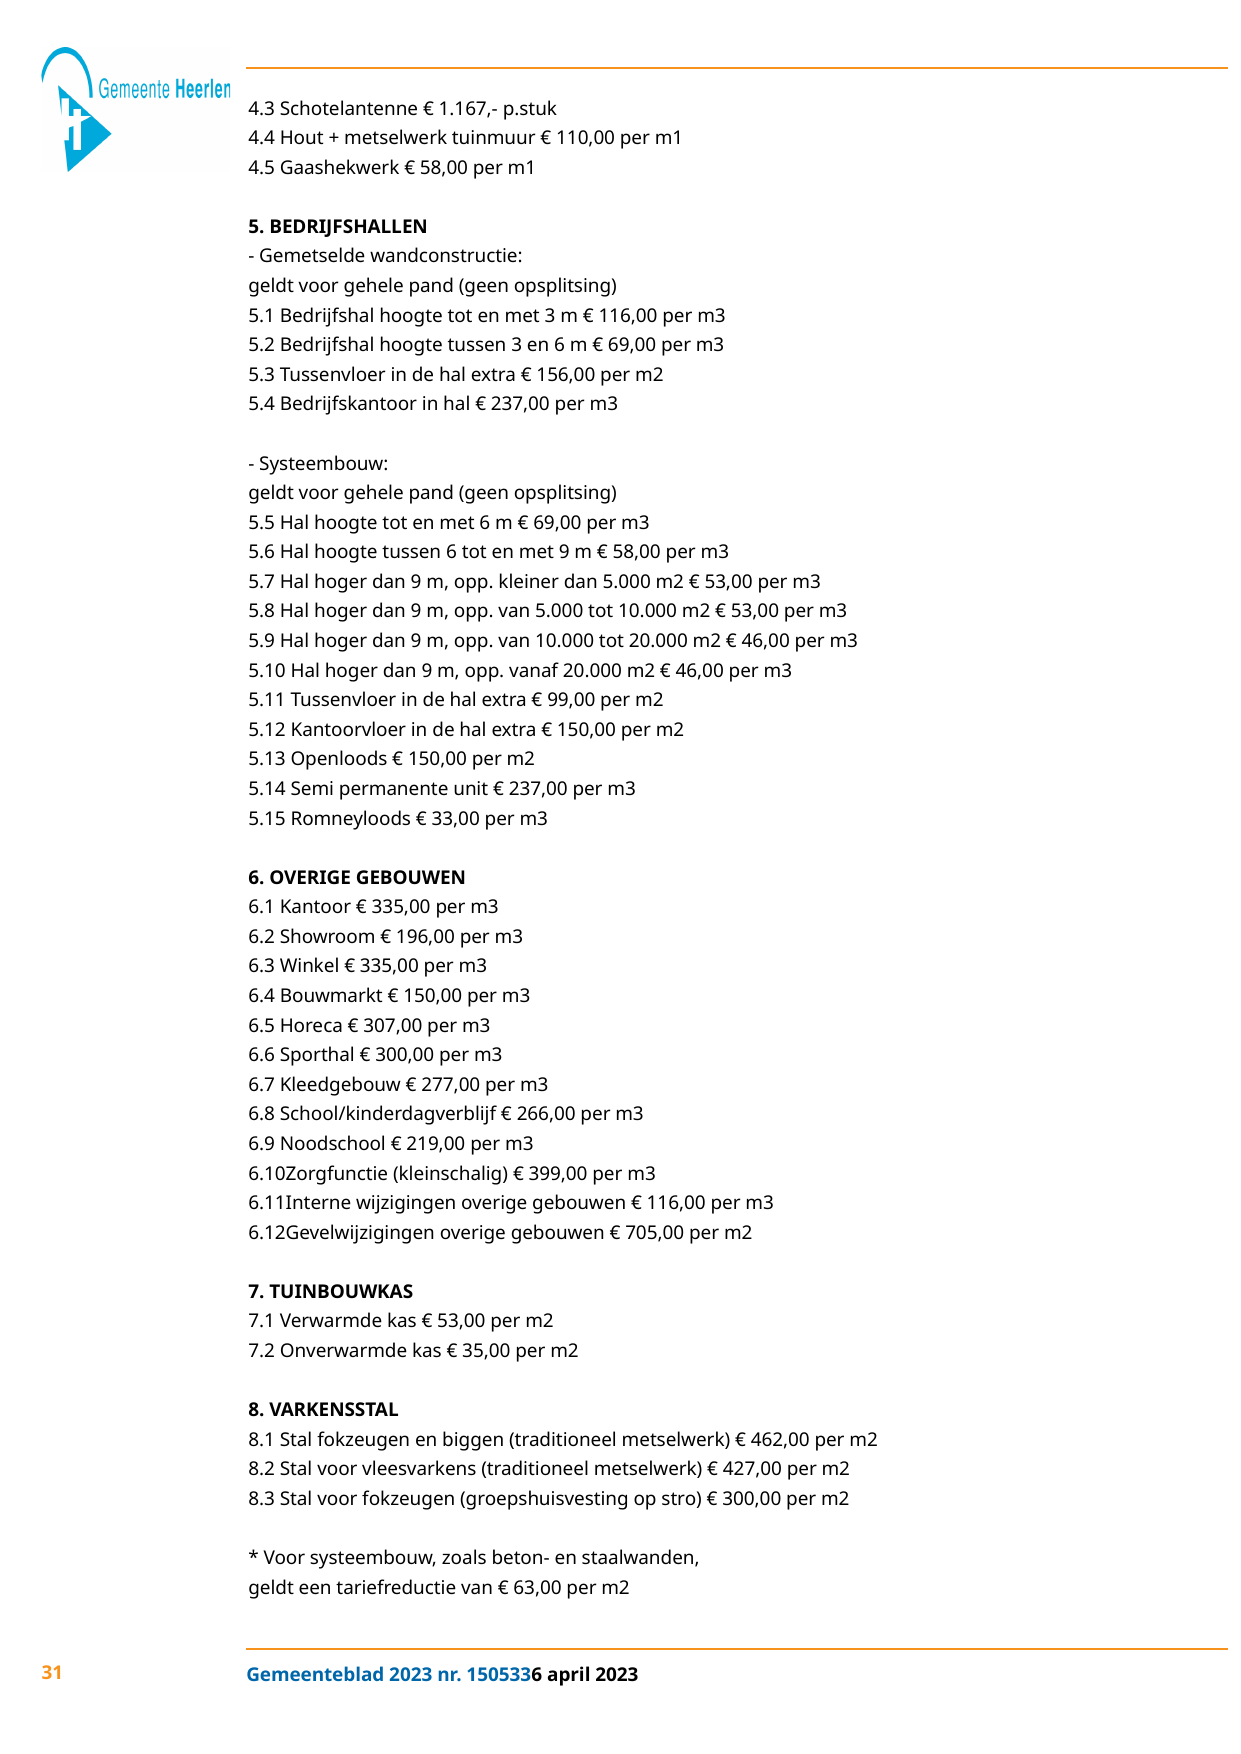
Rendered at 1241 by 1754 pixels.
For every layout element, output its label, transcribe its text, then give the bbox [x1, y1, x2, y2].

text 5.13 Openloods € 150,00 per m2 [248, 746, 1152, 771]
text 7.2 Onverwarmde kas € 35,00 per m2 [248, 1337, 1152, 1363]
text 5.2 Bedrijfshal hoogte tussen 3 en 6 m € 69,00 per m3 [248, 331, 1152, 357]
text * Voor systeembouw, zoals beton- en staalwanden, [248, 1544, 1152, 1570]
text 8.3 Stal voor fokzeugen (groepshuisvesting op stro) € 300,00 per m2 [248, 1485, 1152, 1511]
text 5.9 Hal hoger dan 9 m, opp. van 10.000 tot 20.000 m2 € 46,00 per m3 [248, 627, 1152, 653]
text 4.4 Hout + metselwerk tuinmuur € 110,00 per m1 [248, 124, 1152, 150]
text 6.11Interne wijzigingen overige gebouwen € 116,00 per m3 [248, 1189, 1152, 1215]
text 4.3 Schotelantenne € 1.167,- p.stuk [248, 95, 1152, 121]
text geldt een tariefreductie van € 63,00 per m2 [248, 1574, 1152, 1600]
text 8.2 Stal voor vleesvarkens (traditioneel metselwerk) € 427,00 per m2 [248, 1456, 1152, 1481]
text 6.4 Bouwmarkt € 150,00 per m3 [248, 982, 1152, 1008]
text 5.14 Semi permanente unit € 237,00 per m3 [248, 775, 1152, 801]
text 5.10 Hal hoger dan 9 m, opp. vanaf 20.000 m2 € 46,00 per m3 [248, 657, 1152, 683]
text 6.3 Winkel € 335,00 per m3 [248, 953, 1152, 978]
text 7. TUINBOUWKAS [248, 1278, 1152, 1304]
text 4.5 Gaashekwerk € 58,00 per m1 [248, 154, 1152, 180]
text 8. VARKENSSTAL [248, 1396, 1152, 1422]
text 6.7 Kleedgebouw € 277,00 per m3 [248, 1071, 1152, 1097]
text - Gemetselde wandconstructie: [248, 243, 1152, 268]
text 6.6 Sporthal € 300,00 per m3 [248, 1041, 1152, 1067]
text 8.1 Stal fokzeugen en biggen (traditioneel metselwerk) € 462,00 per m2 [248, 1426, 1152, 1452]
text 5.11 Tussenvloer in de hal extra € 99,00 per m2 [248, 686, 1152, 712]
text 5.6 Hal hoogte tussen 6 tot en met 9 m € 58,00 per m3 [248, 538, 1152, 564]
text 5. BEDRIJFSHALLEN [248, 213, 1152, 239]
picture [41, 47, 59, 70]
text 6.5 Horeca € 307,00 per m3 [248, 1012, 1152, 1038]
text 6.8 School/kinderdagverblijf € 266,00 per m3 [248, 1101, 1152, 1126]
text - Systeembouw: [248, 450, 1152, 476]
text 5.15 Romneyloods € 33,00 per m3 [248, 805, 1152, 831]
text 5.5 Hal hoogte tot en met 6 m € 69,00 per m3 [248, 509, 1152, 535]
text 5.3 Tussenvloer in de hal extra € 156,00 per m2 [248, 361, 1152, 387]
text 5.12 Kantoorvloer in de hal extra € 150,00 per m2 [248, 716, 1152, 742]
text 5.8 Hal hoger dan 9 m, opp. van 5.000 tot 10.000 m2 € 53,00 per m3 [248, 598, 1152, 623]
text 6.1 Kantoor € 335,00 per m3 [248, 893, 1152, 919]
text 6.9 Noodschool € 219,00 per m3 [248, 1130, 1152, 1156]
picture [41, 47, 231, 172]
text 5.1 Bedrijfshal hoogte tot en met 3 m € 116,00 per m3 [248, 302, 1152, 328]
text 6.12Gevelwijzigingen overige gebouwen € 705,00 per m2 [248, 1219, 1152, 1245]
text geldt voor gehele pand (geen opsplitsing) [248, 479, 1152, 505]
text 6.2 Showroom € 196,00 per m3 [248, 923, 1152, 949]
text 5.7 Hal hoger dan 9 m, opp. kleiner dan 5.000 m2 € 53,00 per m3 [248, 568, 1152, 594]
text 6.10Zorgfunctie (kleinschalig) € 399,00 per m3 [248, 1160, 1152, 1186]
text 5.4 Bedrijfskantoor in hal € 237,00 per m3 [248, 391, 1152, 416]
text 7.1 Verwarmde kas € 53,00 per m2 [248, 1308, 1152, 1333]
text geldt voor gehele pand (geen opsplitsing) [248, 272, 1152, 298]
text 6. OVERIGE GEBOUWEN [248, 864, 1152, 890]
